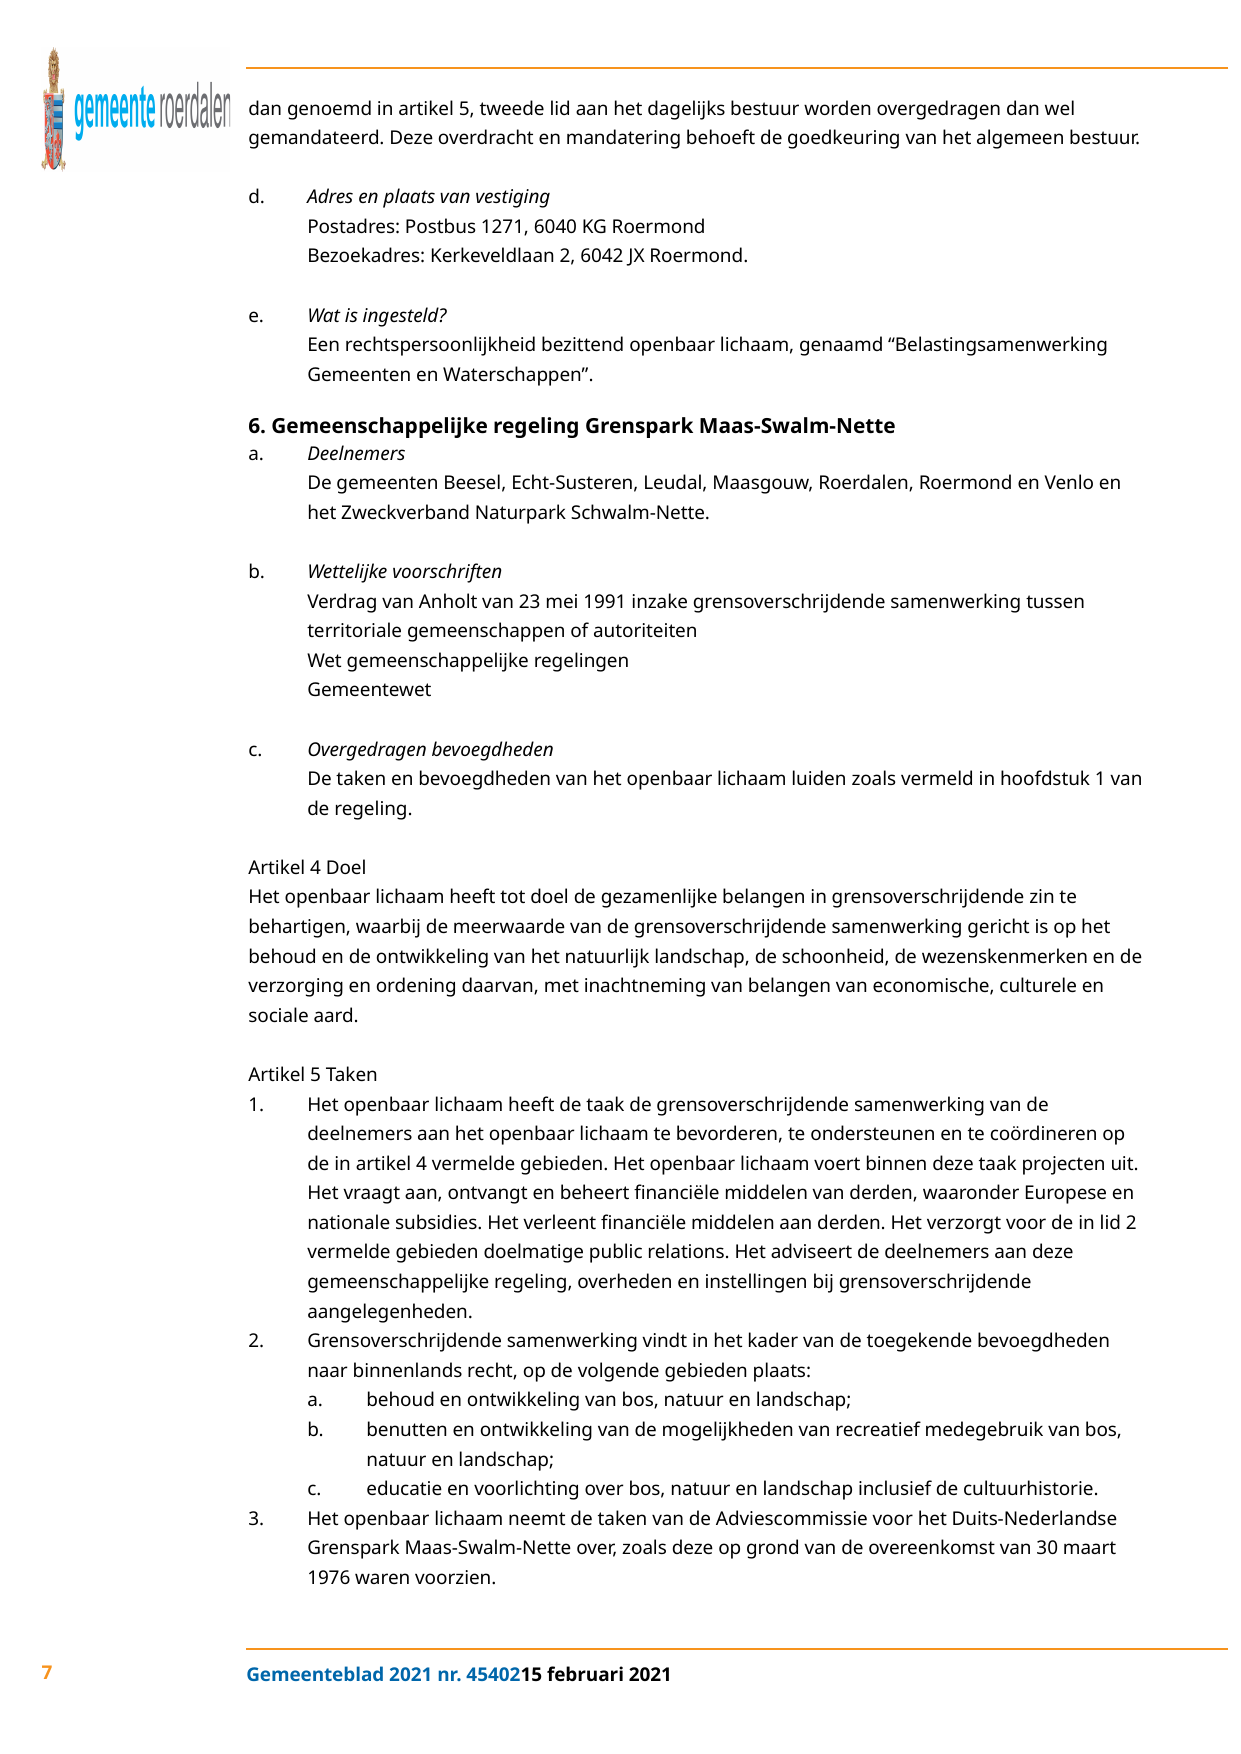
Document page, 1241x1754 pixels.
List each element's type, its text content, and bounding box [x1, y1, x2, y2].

list Wat is ingesteld? [248, 302, 1152, 328]
list De taken en bevoegdheden van het openbaar lichaam luiden zoals vermeld in hoofdstuk 1 van de regeling. [248, 765, 1152, 821]
picture [41, 47, 231, 172]
list Bezoekadres: Kerkeveldlaan 2, 6042 JX Roermond. [248, 243, 1152, 268]
text Artikel 5 Taken [248, 1061, 1152, 1087]
list De gemeenten Beesel, Echt-Susteren, Leudal, Maasgouw, Roerdalen, Roermond en Venlo en het Zweckverband Naturpark Schwalm-Nette. [248, 469, 1152, 525]
list Verdrag van Anholt van 23 mei 1991 inzake grensoverschrijdende samenwerking tussen territoriale gemeenschappen of autoriteiten [248, 588, 1152, 643]
list Deelnemers [248, 440, 1152, 466]
list Het openbaar lichaam neemt de taken van de Adviescommissie voor het Duits-Nederlandse Grenspark Maas-Swalm-Nette over, zoals deze op grond van de overeenkomst van 30 maart 1976 waren voorzien. [248, 1505, 1152, 1590]
list Gemeentewet [248, 677, 1152, 702]
list educatie en voorlichting over bos, natuur en landschap inclusief de cultuurhistorie. [307, 1475, 1152, 1501]
list Grensoverschrijdende samenwerking vindt in het kader van de toegekende bevoegdheden naar binnenlands recht, op de volgende gebieden plaats: [248, 1327, 1152, 1383]
text dan genoemd in artikel 5, tweede lid aan het dagelijks bestuur worden overgedragen dan wel gemandateerd. Deze overdracht en mandatering behoeft de goedkeuring van het algemeen bestuur. [248, 95, 1152, 150]
list Wet gemeenschappelijke regelingen [248, 647, 1152, 673]
text Het openbaar lichaam heeft tot doel de gezamenlijke belangen in grensoverschrijdende zin te behartigen, waarbij de meerwaarde van de grensoverschrijdende samenwerking gericht is op het behoud en de ontwikkeling van het natuurlijk landschap, de schoonheid, de wezenskenmerken en de verzorging en ordening daarvan, met inachtneming van belangen van economische, culturele en sociale aard. [248, 884, 1152, 1028]
list Postadres: Postbus 1271, 6040 KG Roermond [248, 213, 1152, 239]
list Overgedragen bevoegdheden [248, 736, 1152, 761]
list Een rechtspersoonlijkheid bezittend openbaar lichaam, genaamd “Belastingsamenwerking Gemeenten en Waterschappen”. [248, 331, 1152, 387]
list behoud en ontwikkeling van bos, natuur en landschap; [307, 1387, 1152, 1412]
list benutten en ontwikkeling van de mogelijkheden van recreatief medegebruik van bos, natuur en landschap; [307, 1416, 1152, 1471]
list Wettelijke voorschriften [248, 558, 1152, 584]
list Adres en plaats van vestiging [248, 183, 1152, 209]
text Artikel 4 Doel [248, 854, 1152, 880]
list Het openbaar lichaam heeft de taak de grensoverschrijdende samenwerking van de deelnemers aan het openbaar lichaam te bevorderen, te ondersteunen en te coördineren op de in artikel 4 vermelde gebieden. Het openbaar lichaam voert binnen deze taak projecten uit. Het vraagt aan, ontvangt en beheert financiële middelen van derden, waaronder Europese en nationale subsidies. Het verleent financiële middelen aan derden. Het verzorgt voor de in lid 2 vermelde gebieden doelmatige public relations. Het adviseert de deelnemers aan deze gemeenschappelijke regeling, overheden en instellingen bij grensoverschrijdende aangelegenheden. [248, 1091, 1152, 1323]
text 6. Gemeenschappelijke regeling Grenspark Maas-Swalm-Nette [248, 411, 1152, 440]
